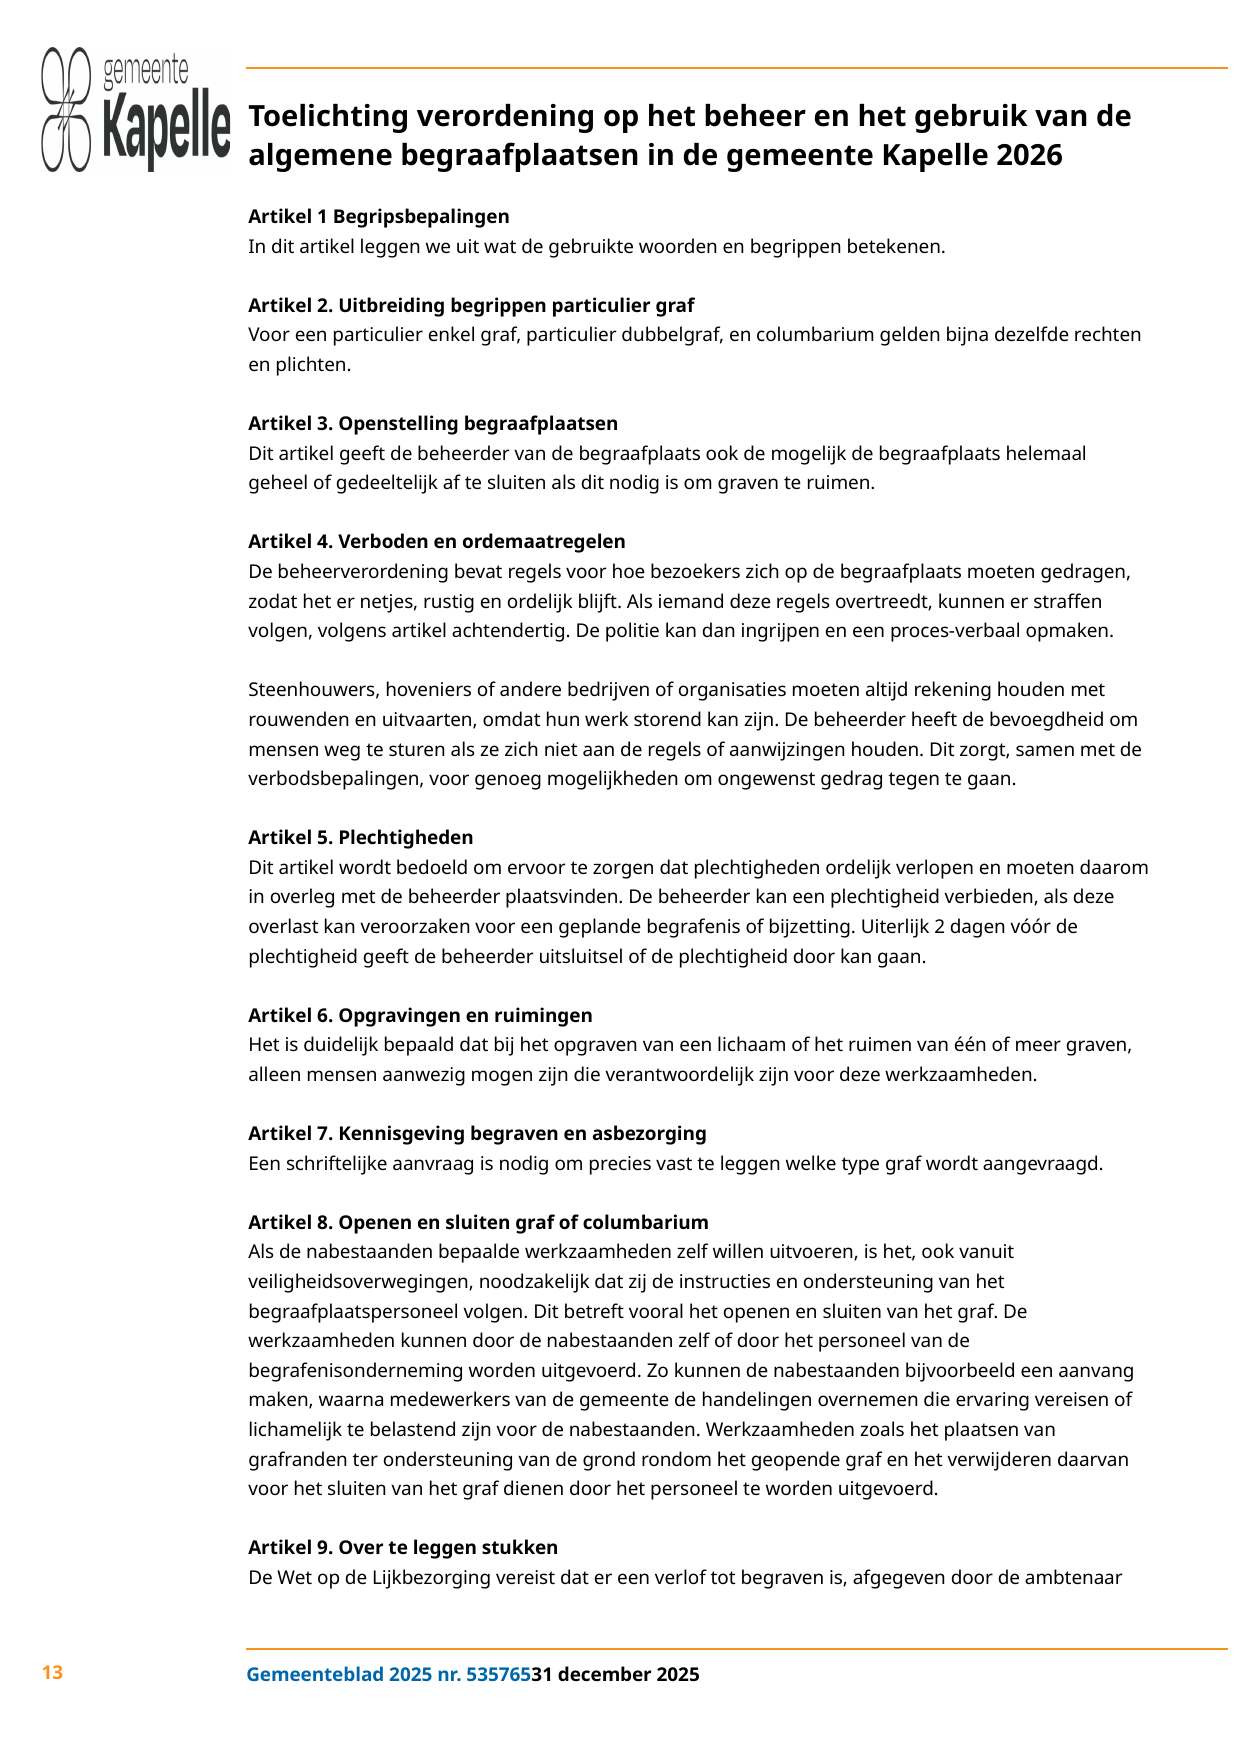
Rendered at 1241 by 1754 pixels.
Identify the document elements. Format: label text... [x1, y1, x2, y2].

text Dit artikel geeft de beheerder van de begraafplaats ook de mogelijk de begraafplaats helemaal geheel of gedeeltelijk af te sluiten als dit nodig is om graven te ruimen. [248, 440, 1152, 495]
text De Wet op de Lijkbezorging vereist dat er een verlof tot begraven is, afgegeven door de ambtenaar [248, 1564, 1152, 1590]
text In dit artikel leggen we uit wat de gebruikte woorden en begrippen betekenen. [248, 233, 1152, 259]
picture [41, 47, 231, 172]
text Artikel 7. Kennisgeving begraven en asbezorging [248, 1120, 1152, 1146]
text Artikel 8. Openen en sluiten graf of columbarium [248, 1209, 1152, 1235]
text Steenhouwers, hoveniers of andere bedrijven of organisaties moeten altijd rekening houden met rouwenden en uitvaarten, omdat hun werk storend kan zijn. De beheerder heeft de bevoegdheid om mensen weg te sturen als ze zich niet aan de regels of aanwijzingen houden. Dit zorgt, samen met de verbodsbepalingen, voor genoeg mogelijkheden om ongewenst gedrag tegen te gaan. [248, 677, 1152, 791]
text Artikel 6. Opgravingen en ruimingen [248, 1002, 1152, 1028]
text Artikel 9. Over te leggen stukken [248, 1534, 1152, 1560]
text Dit artikel wordt bedoeld om ervoor te zorgen dat plechtigheden ordelijk verlopen en moeten daarom in overleg met de beheerder plaatsvinden. De beheerder kan een plechtigheid verbieden, als deze overlast kan veroorzaken voor een geplande begrafenis of bijzetting. Uiterlijk 2 dagen vóór de plechtigheid geeft de beheerder uitsluitsel of de plechtigheid door kan gaan. [248, 854, 1152, 969]
text Artikel 1 Begripsbepalingen [248, 203, 1152, 229]
text De beheerverordening bevat regels voor hoe bezoekers zich op de begraafplaats moeten gedragen, zodat het er netjes, rustig en ordelijk blijft. Als iemand deze regels overtreedt, kunnen er straffen volgen, volgens artikel achtendertig. De politie kan dan ingrijpen en een proces-verbaal opmaken. [248, 558, 1152, 643]
text Artikel 3. Openstelling begraafplaatsen [248, 410, 1152, 436]
text Voor een particulier enkel graf, particulier dubbelgraf, en columbarium gelden bijna dezelfde rechten en plichten. [248, 322, 1152, 377]
text Als de nabestaanden bepaalde werkzaamheden zelf willen uitvoeren, is het, ook vanuit veiligheidsoverwegingen, noodzakelijk dat zij de instructies en ondersteuning van het begraafplaatspersoneel volgen. Dit betreft vooral het openen en sluiten van het graf. De werkzaamheden kunnen door de nabestaanden zelf of door het personeel van de begrafenisonderneming worden uitgevoerd. Zo kunnen de nabestaanden bijvoorbeeld een aanvang maken, waarna medewerkers van de gemeente de handelingen overnemen die ervaring vereisen of lichamelijk te belastend zijn voor de nabestaanden. Werkzaamheden zoals het plaatsen van grafranden ter ondersteuning van de grond rondom het geopende graf en het verwijderen daarvan voor het sluiten van het graf dienen door het personeel te worden uitgevoerd. [248, 1239, 1152, 1501]
text Artikel 4. Verboden en ordemaatregelen [248, 529, 1152, 554]
text Artikel 2. Uitbreiding begrippen particulier graf [248, 292, 1152, 318]
text Toelichting verordening op het beheer en het gebruik van de algemene begraafplaatsen in de gemeente Kapelle 2026 [248, 95, 1152, 174]
text Het is duidelijk bepaald dat bij het opgraven van een lichaam of het ruimen van één of meer graven, alleen mensen aanwezig mogen zijn die verantwoordelijk zijn voor deze werkzaamheden. [248, 1032, 1152, 1087]
text Artikel 5. Plechtigheden [248, 824, 1152, 850]
text Een schriftelijke aanvraag is nodig om precies vast te leggen welke type graf wordt aangevraagd. [248, 1150, 1152, 1176]
